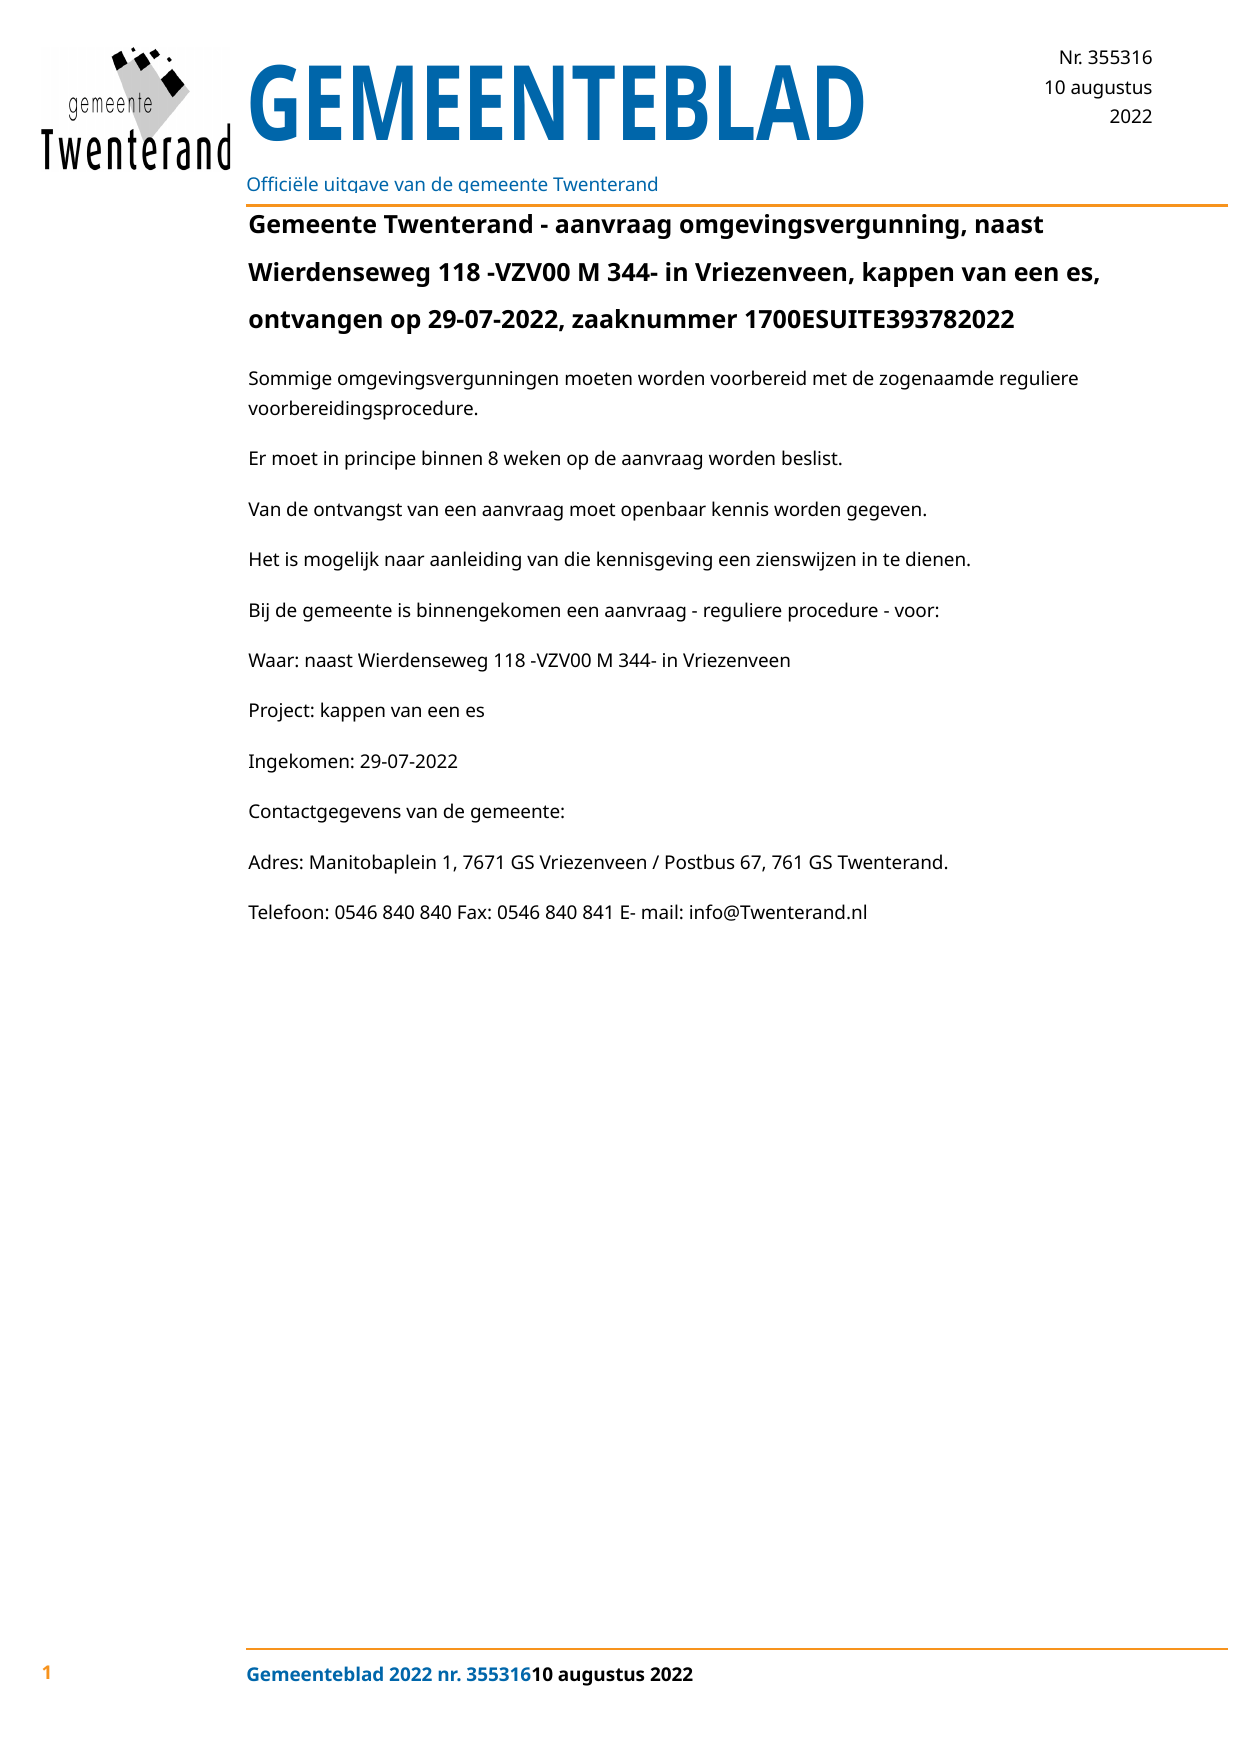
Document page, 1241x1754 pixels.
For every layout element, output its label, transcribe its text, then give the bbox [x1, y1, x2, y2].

picture [41, 47, 231, 172]
text Waar: naast Wierdenseweg 118 -VZV00 M 344- in Vriezenveen [248, 647, 1152, 673]
text Het is mogelijk naar aanleiding van die kennisgeving een zienswijzen in te dienen. [248, 546, 1152, 572]
text Telefoon: 0546 840 840 Fax: 0546 840 841 E- mail: info@Twenterand.nl [248, 899, 1152, 925]
text Ingekomen: 29-07-2022 [248, 748, 1152, 774]
text Er moet in principe binnen 8 weken op de aanvraag worden beslist. [248, 446, 1152, 471]
text Gemeente Twenterand - aanvraag omgevingsvergunning, naast Wierdenseweg 118 -VZV00 M 344- in Vriezenveen, kappen van een es, ontvangen op 29-07-2022, zaaknummer 1700ESUITE393782022 [248, 207, 1152, 336]
text Project: kappen van een es [248, 698, 1152, 723]
text Bij de gemeente is binnengekomen een aanvraag - reguliere procedure - voor: [248, 597, 1152, 622]
text Adres: Manitobaplein 1, 7671 GS Vriezenveen / Postbus 67, 761 GS Twenterand. [248, 849, 1152, 874]
text Contactgegevens van de gemeente: [248, 798, 1152, 824]
text Sommige omgevingsvergunningen moeten worden voorbereid met de zogenaamde reguliere voorbereidingsprocedure. [248, 366, 1152, 421]
text Van de ontvangst van een aanvraag moet openbaar kennis worden gegeven. [248, 496, 1152, 522]
